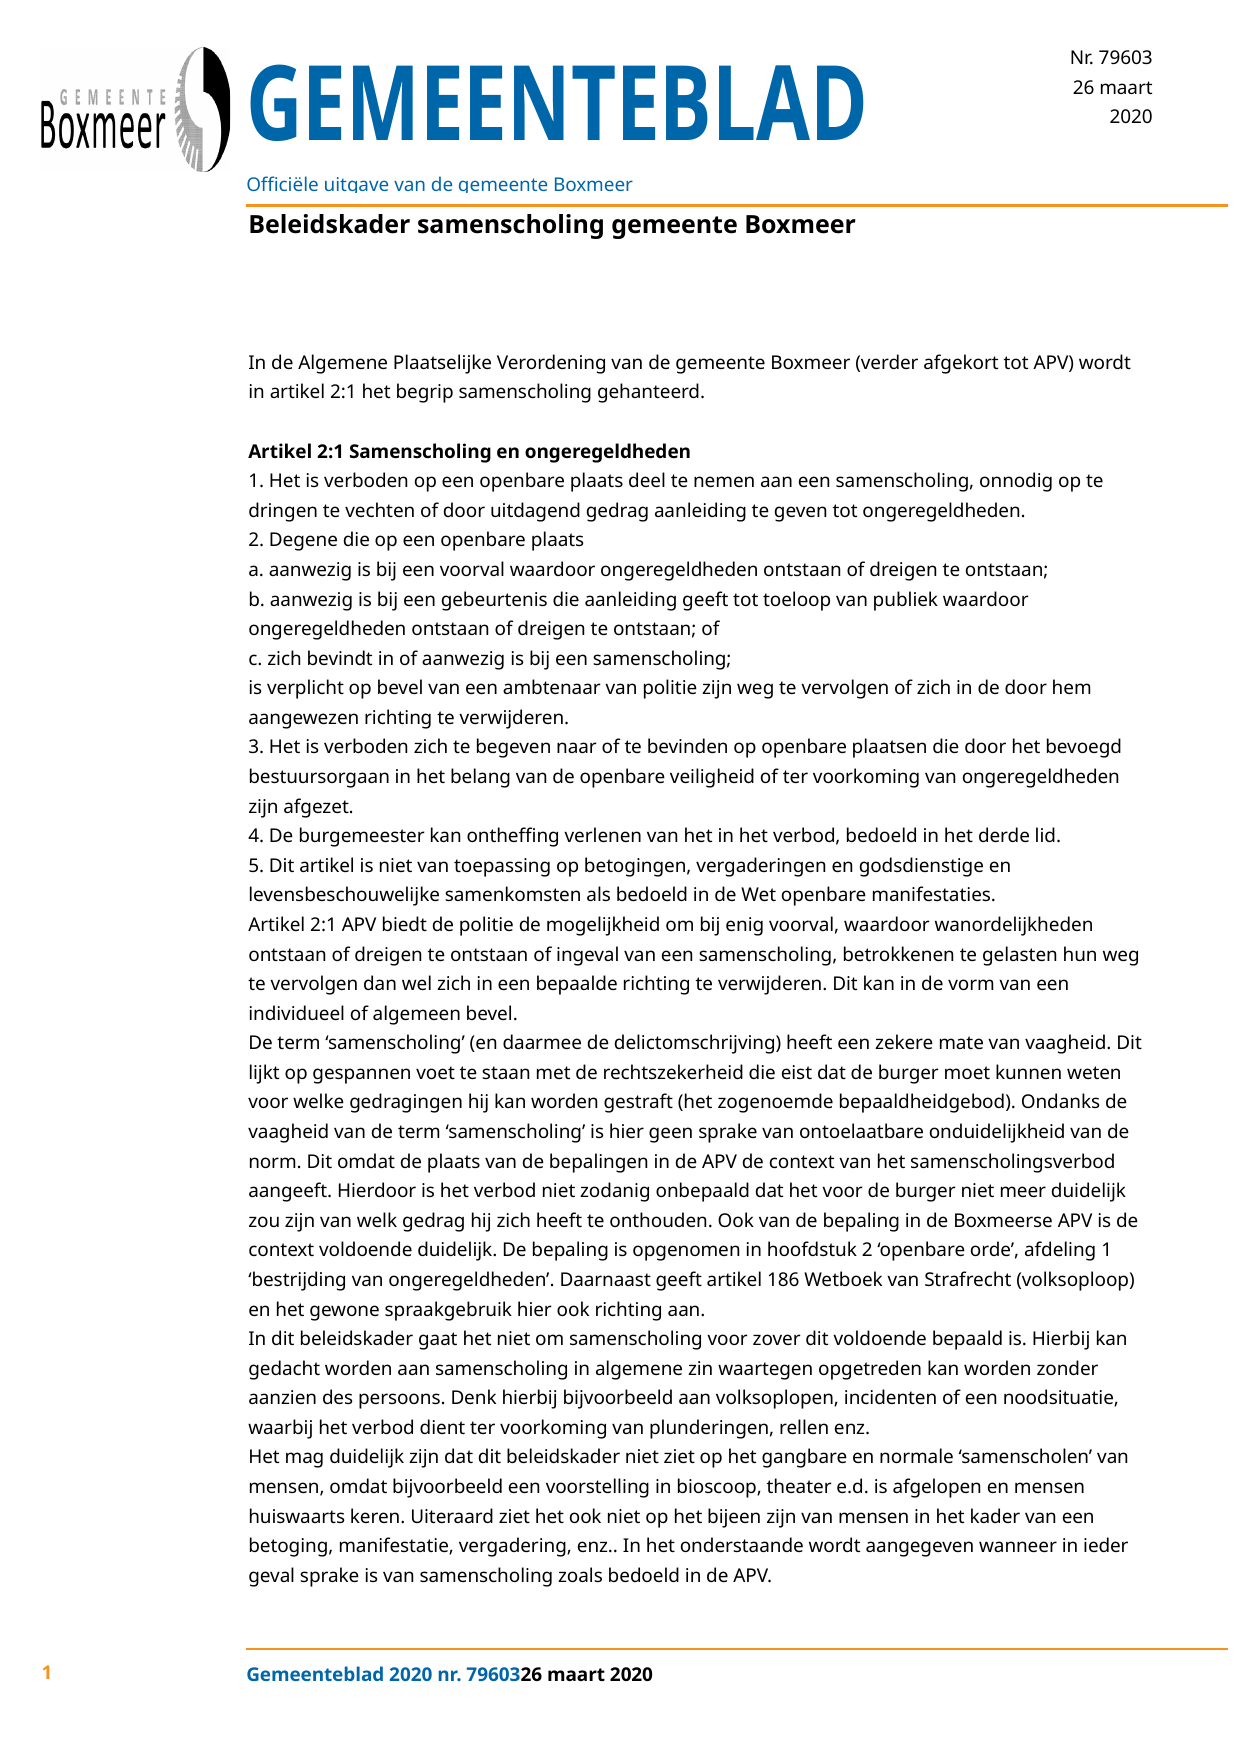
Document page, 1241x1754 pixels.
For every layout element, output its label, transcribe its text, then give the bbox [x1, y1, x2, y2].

text is verplicht op bevel van een ambtenaar van politie zijn weg te vervolgen of zich in de door hem aangewezen richting te verwijderen. [248, 674, 1152, 730]
text Artikel 2:1 APV biedt de politie de mogelijkheid om bij enig voorval, waardoor wanordelijkheden ontstaan of dreigen te ontstaan of ingeval van een samenscholing, betrokkenen te gelasten hun weg te vervolgen dan wel zich in een bepaalde richting te verwijderen. Dit kan in de vorm van een individueel of algemeen bevel. [248, 911, 1152, 1026]
text Beleidskader samenscholing gemeente Boxmeer [248, 207, 1152, 241]
text Het mag duidelijk zijn dat dit beleidskader niet ziet op het gangbare en normale ‘samenscholen’ van mensen, omdat bijvoorbeeld een voorstelling in bioscoop, theater e.d. is afgelopen en mensen huiswaarts keren. Uiteraard ziet het ook niet op het bijeen zijn van mensen in het kader van een betoging, manifestatie, vergadering, enz.. In het onderstaande wordt aangegeven wanneer in ieder geval sprake is van samenscholing zoals bedoeld in de APV. [248, 1444, 1152, 1588]
text De term ‘samenscholing’ (en daarmee de delictomschrijving) heeft een zekere mate van vaagheid. Dit lijkt op gespannen voet te staan met de rechtszekerheid die eist dat de burger moet kunnen weten voor welke gedragingen hij kan worden gestraft (het zogenoemde bepaaldheidgebod). Ondanks de vaagheid van de term ‘samenscholing’ is hier geen sprake van ontoelaatbare onduidelijkheid van de norm. Dit omdat de plaats van de bepalingen in de APV de context van het samenscholingsverbod aangeeft. Hierdoor is het verbod niet zodanig onbepaald dat het voor de burger niet meer duidelijk zou zijn van welk gedrag hij zich heeft te onthouden. Ook van de bepaling in de Boxmeerse APV is de context voldoende duidelijk. De bepaling is opgenomen in hoofdstuk 2 ‘openbare orde’, afdeling 1 ‘bestrijding van ongeregeldheden’. Daarnaast geeft artikel 186 Wetboek van Strafrecht (volksoploop) en het gewone spraakgebruik hier ook richting aan. [248, 1029, 1152, 1322]
text Artikel 2:1 Samenscholing en ongeregeldheden [248, 438, 1152, 464]
text c. zich bevindt in of aanwezig is bij een samenscholing; [248, 645, 1152, 671]
text 5. Dit artikel is niet van toepassing op betogingen, vergaderingen en godsdienstige en levensbeschouwelijke samenkomsten als bedoeld in de Wet openbare manifestaties. [248, 852, 1152, 907]
text a. aanwezig is bij een voorval waardoor ongeregeldheden ontstaan of dreigen te ontstaan; [248, 556, 1152, 582]
text 1. Het is verboden op een openbare plaats deel te nemen aan een samenscholing, onnodig op te dringen te vechten of door uitdagend gedrag aanleiding te geven tot ongeregeldheden. [248, 467, 1152, 523]
text 4. De burgemeester kan ontheffing verlenen van het in het verbod, bedoeld in het derde lid. [248, 822, 1152, 848]
text In dit beleidskader gaat het niet om samenscholing voor zover dit voldoende bepaald is. Hierbij kan gedacht worden aan samenscholing in algemene zin waartegen opgetreden kan worden zonder aanzien des persoons. Denk hierbij bijvoorbeeld aan volksoplopen, incidenten of een noodsituatie, waarbij het verbod dient ter voorkoming van plunderingen, rellen enz. [248, 1325, 1152, 1440]
text 3. Het is verboden zich te begeven naar of te bevinden op openbare plaatsen die door het bevoegd bestuursorgaan in het belang van de openbare veiligheid of ter voorkoming van ongeregeldheden zijn afgezet. [248, 734, 1152, 819]
text In de Algemene Plaatselijke Verordening van de gemeente Boxmeer (verder afgekort tot APV) wordt in artikel 2:1 het begrip samenscholing gehanteerd. [248, 349, 1152, 404]
text b. aanwezig is bij een gebeurtenis die aanleiding geeft tot toeloop van publiek waardoor ongeregeldheden ontstaan of dreigen te ontstaan; of [248, 586, 1152, 641]
picture [41, 47, 231, 172]
text 2. Degene die op een openbare plaats [248, 527, 1152, 552]
